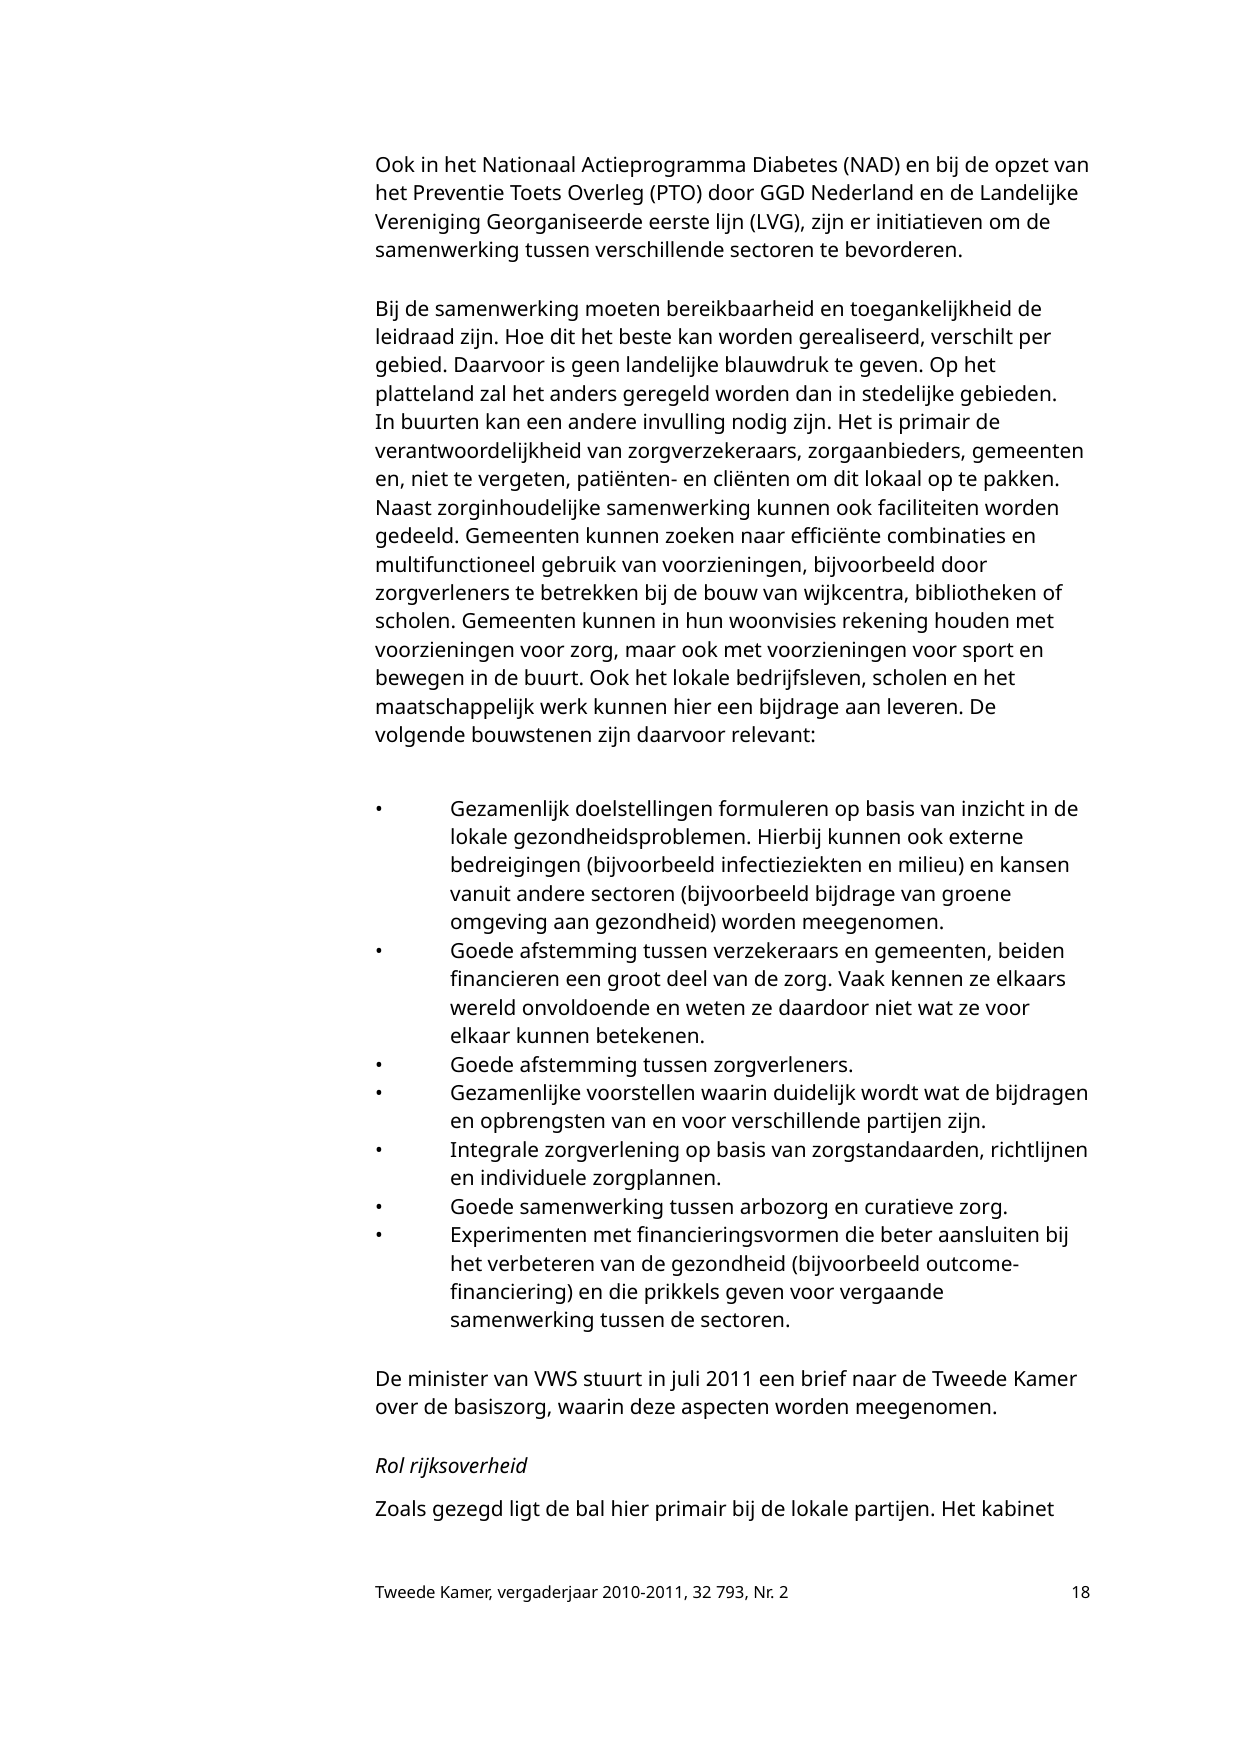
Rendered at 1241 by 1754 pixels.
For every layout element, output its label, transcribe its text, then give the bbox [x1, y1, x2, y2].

list Gezamenlijke voorstellen waarin duidelijk wordt wat de bijdragen en opbrengsten van en voor verschillende partijen zijn. [375, 1078, 1090, 1135]
text Ook in het Nationaal Actieprogramma Diabetes (NAD) en bij de opzet van het Preventie Toets Overleg (PTO) door GGD Nederland en de Landelijke Vereniging Georganiseerde eerste lijn (LVG), zijn er initiatieven om de samenwerking tussen verschillende sectoren te bevorderen. [375, 150, 1090, 264]
list Goede afstemming tussen zorgverleners. [375, 1050, 1090, 1078]
text In buurten kan een andere invulling nodig zijn. Het is primair de verantwoordelijkheid van zorgverzekeraars, zorgaanbieders, gemeenten en, niet te vergeten, patiënten- en cliënten om dit lokaal op te pakken. Naast zorginhoudelijke samenwerking kunnen ook faciliteiten worden gedeeld. Gemeenten kunnen zoeken naar efficiënte combinaties en multifunctioneel gebruik van voorzieningen, bijvoorbeeld door zorgverleners te betrekken bij de bouw van wijkcentra, bibliotheken of scholen. Gemeenten kunnen in hun woonvisies rekening houden met voorzieningen voor zorg, maar ook met voorzieningen voor sport en bewegen in de buurt. Ook het lokale bedrijfsleven, scholen en het maatschappelijk werk kunnen hier een bijdrage aan leveren. De volgende bouwstenen zijn daarvoor relevant: [375, 407, 1090, 749]
text Bij de samenwerking moeten bereikbaarheid en toegankelijkheid de leidraad zijn. Hoe dit het beste kan worden gerealiseerd, verschilt per gebied. Daarvoor is geen landelijke blauwdruk te geven. Op het platteland zal het anders geregeld worden dan in stedelijke gebieden. [375, 294, 1090, 407]
text Rol rijksoverheid [375, 1451, 1090, 1479]
list Gezamenlijk doelstellingen formuleren op basis van inzicht in de lokale gezondheidsproblemen. Hierbij kunnen ook externe bedreigingen (bijvoorbeeld infectieziekten en milieu) en kansen vanuit andere sectoren (bijvoorbeeld bijdrage van groene omgeving aan gezondheid) worden meegenomen. [375, 794, 1090, 936]
list Integrale zorgverlening op basis van zorgstandaarden, richtlijnen en individuele zorgplannen. [375, 1135, 1090, 1192]
list Experimenten met financieringsvormen die beter aansluiten bij het verbeteren van de gezondheid (bijvoorbeeld outcome-financiering) en die prikkels geven voor vergaande samenwerking tussen de sectoren. [375, 1220, 1090, 1334]
list Goede samenwerking tussen arbozorg en curatieve zorg. [375, 1192, 1090, 1220]
text Zoals gezegd ligt de bal hier primair bij de lokale partijen. Het kabinet [375, 1494, 1090, 1523]
list Goede afstemming tussen verzekeraars en gemeenten, beiden financieren een groot deel van de zorg. Vaak kennen ze elkaars wereld onvoldoende en weten ze daardoor niet wat ze voor elkaar kunnen betekenen. [375, 936, 1090, 1050]
text De minister van VWS stuurt in juli 2011 een brief naar de Tweede Kamer over de basiszorg, waarin deze aspecten worden meegenomen. [375, 1364, 1090, 1421]
